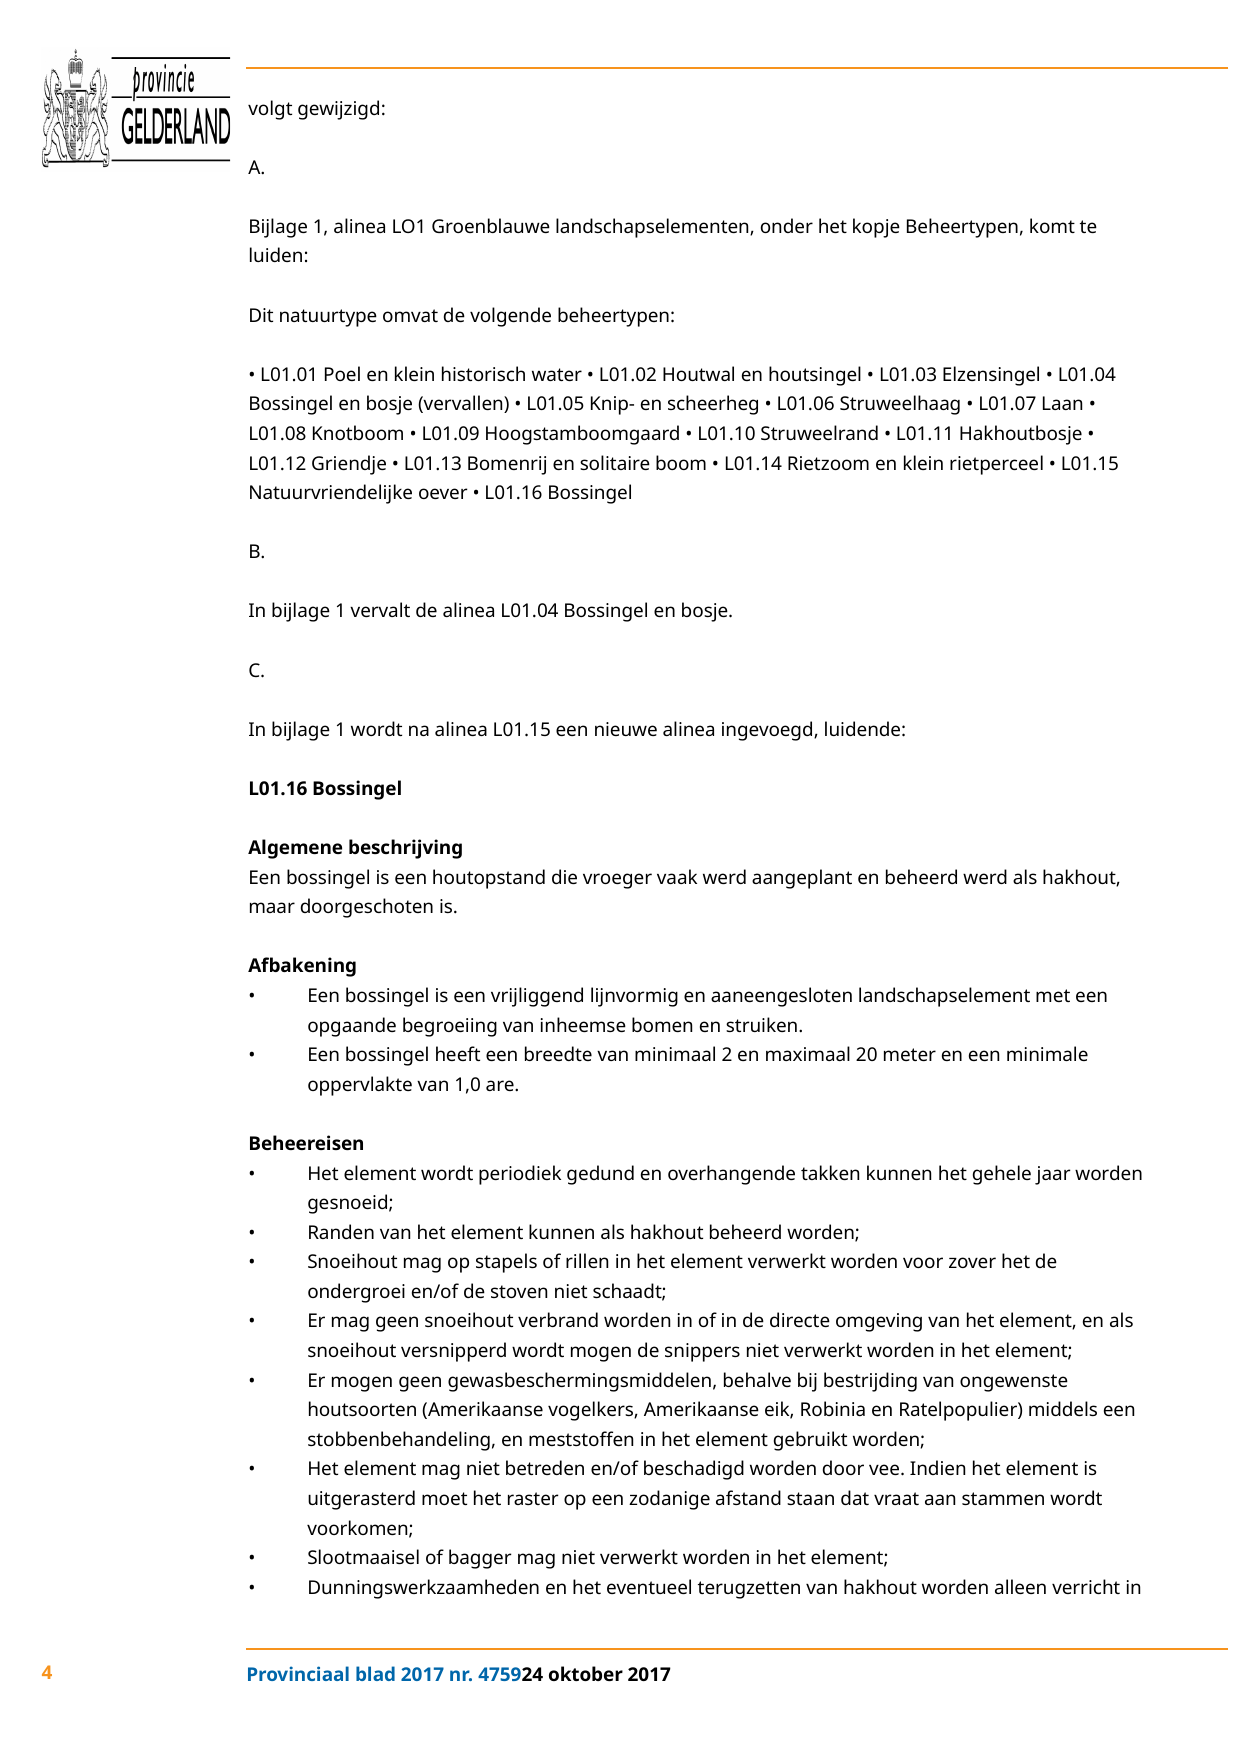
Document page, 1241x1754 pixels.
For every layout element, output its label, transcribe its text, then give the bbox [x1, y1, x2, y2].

text Afbakening [248, 953, 1152, 978]
list Een bossingel is een vrijliggend lijnvormig en aaneengesloten landschapselement met een opgaande begroeiing van inheemse bomen en struiken. [248, 982, 1152, 1038]
text A. [248, 154, 1152, 180]
text B. [248, 538, 1152, 564]
text • L01.01 Poel en klein historisch water • L01.02 Houtwal en houtsingel • L01.03 Elzensingel • L01.04 Bossingel en bosje (vervallen) • L01.05 Knip- en scheerheg • L01.06 Struweelhaag • L01.07 Laan • L01.08 Knotboom • L01.09 Hoogstamboomgaard • L01.10 Struweelrand • L01.11 Hakhoutbosje • L01.12 Griendje • L01.13 Bomenrij en solitaire boom • L01.14 Rietzoom en klein rietperceel • L01.15 Natuurvriendelijke oever • L01.16 Bossingel [248, 361, 1152, 505]
text Een bossingel is een houtopstand die vroeger vaak werd aangeplant en beheerd werd als hakhout, maar doorgeschoten is. [248, 864, 1152, 919]
list Een bossingel heeft een breedte van minimaal 2 en maximaal 20 meter en een minimale oppervlakte van 1,0 are. [248, 1041, 1152, 1097]
list Slootmaaisel of bagger mag niet verwerkt worden in het element; [248, 1544, 1152, 1570]
text L01.16 Bossingel [248, 775, 1152, 801]
text In bijlage 1 wordt na alinea L01.15 een nieuwe alinea ingevoegd, luidende: [248, 716, 1152, 742]
picture [41, 47, 231, 172]
list Het element mag niet betreden en/of beschadigd worden door vee. Indien het element is uitgerasterd moet het raster op een zodanige afstand staan dat vraat aan stammen wordt voorkomen; [248, 1456, 1152, 1541]
list Er mogen geen gewasbeschermingsmiddelen, behalve bij bestrijding van ongewenste houtsoorten (Amerikaanse vogelkers, Amerikaanse eik, Robinia en Ratelpopulier) middels een stobbenbehandeling, en meststoffen in het element gebruikt worden; [248, 1367, 1152, 1452]
list Snoeihout mag op stapels of rillen in het element verwerkt worden voor zover het de ondergroei en/of de stoven niet schaadt; [248, 1248, 1152, 1304]
list Dunningswerkzaamheden en het eventueel terugzetten van hakhout worden alleen verricht in [248, 1574, 1152, 1600]
list Het element wordt periodiek gedund en overhangende takken kunnen het gehele jaar worden gesnoeid; [248, 1160, 1152, 1215]
text Algemene beschrijving [248, 834, 1152, 860]
text C. [248, 657, 1152, 683]
list Randen van het element kunnen als hakhout beheerd worden; [248, 1219, 1152, 1245]
text Beheereisen [248, 1130, 1152, 1156]
text In bijlage 1 vervalt de alinea L01.04 Bossingel en bosje. [248, 598, 1152, 623]
text Bijlage 1, alinea LO1 Groenblauwe landschapselementen, onder het kopje Beheertypen, komt te luiden: [248, 213, 1152, 268]
text Dit natuurtype omvat de volgende beheertypen: [248, 302, 1152, 328]
text volgt gewijzigd: [248, 95, 1152, 121]
list Er mag geen snoeihout verbrand worden in of in de directe omgeving van het element, en als snoeihout versnipperd wordt mogen de snippers niet verwerkt worden in het element; [248, 1308, 1152, 1363]
